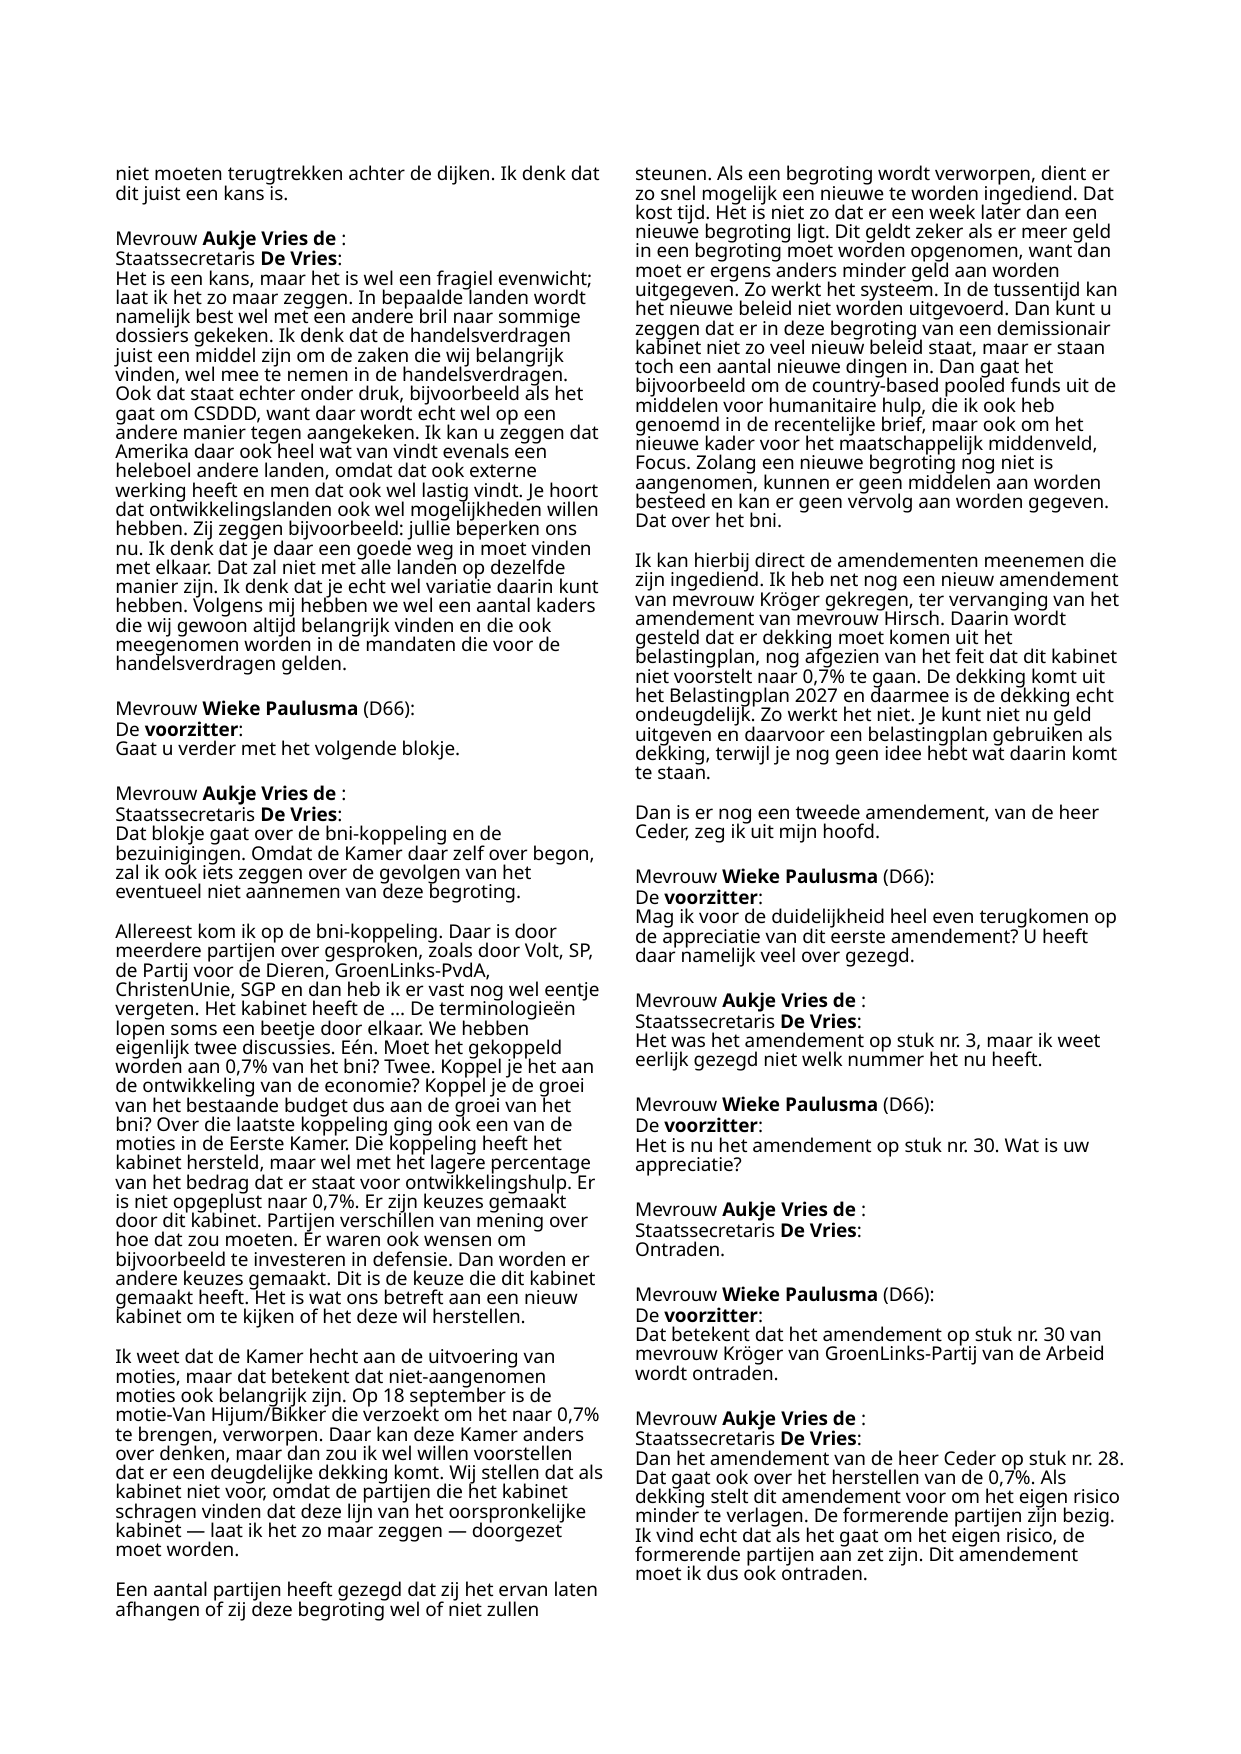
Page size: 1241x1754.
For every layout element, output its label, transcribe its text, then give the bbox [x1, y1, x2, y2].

text Ontraden. [635, 1241, 1125, 1260]
text Mevrouw Aukje Vries de : [115, 225, 605, 250]
text Mevrouw Aukje Vries de : [635, 987, 1125, 1013]
text Het is een kans, maar het is wel een fragiel evenwicht; laat ik het zo maar zeggen. In bepaalde landen wordt namelijk best wel met een andere bril naar sommige dossiers gekeken. Ik denk dat de handelsverdragen juist een middel zijn om de zaken die wij belangrijk vinden, wel mee te nemen in de handelsverdragen. Ook dat staat echter onder druk, bijvoorbeeld als het gaat om CSDDD, want daar wordt echt wel op een andere manier tegen aangekeken. Ik kan u zeggen dat Amerika daar ook heel wat van vindt evenals een heleboel andere landen, omdat dat ook externe werking heeft en men dat ook wel lastig vindt. Je hoort dat ontwikkelingslanden ook wel mogelijkheden willen hebben. Zij zeggen bijvoorbeeld: jullie beperken ons nu. Ik denk dat je daar een goede weg in moet vinden met elkaar. Dat zal niet met alle landen op dezelfde manier zijn. Ik denk dat je echt wel variatie daarin kunt hebben. Volgens mij hebben we wel een aantal kaders die wij gewoon altijd belangrijk vinden en die ook meegenomen worden in de mandaten die voor de handelsverdragen gelden. [115, 270, 605, 674]
text Dat betekent dat het amendement op stuk nr. 30 van mevrouw Kröger van GroenLinks-Partij van de Arbeid wordt ontraden. [635, 1326, 1125, 1384]
text Staatssecretaris De Vries: [635, 1013, 1125, 1032]
text Staatssecretaris De Vries: [635, 1222, 1125, 1241]
text Allereest kom ik op de bni-koppeling. Daar is door meerdere partijen over gesproken, zoals door Volt, SP, de Partij voor de Dieren, GroenLinks-PvdA, ChristenUnie, SGP en dan heb ik er vast nog wel eentje vergeten. Het kabinet heeft de ... De terminologieën lopen soms een beetje door elkaar. We hebben eigenlijk twee discussies. Eén. Moet het gekoppeld worden aan 0,7% van het bni? Twee. Koppel je het aan de ontwikkeling van de economie? Koppel je de groei van het bestaande budget dus aan de groei van het bni? Over die laatste koppeling ging ook een van de moties in de Eerste Kamer. Die koppeling heeft het kabinet hersteld, maar wel met het lagere percentage van het bedrag dat er staat voor ontwikkelingshulp. Er is niet opgeplust naar 0,7%. Er zijn keuzes gemaakt door dit kabinet. Partijen verschillen van mening over hoe dat zou moeten. Er waren ook wensen om bijvoorbeeld te investeren in defensie. Dan worden er andere keuzes gemaakt. Dit is de keuze die dit kabinet gemaakt heeft. Het is wat ons betreft aan een nieuw kabinet om te kijken of het deze wil herstellen. [115, 923, 605, 1328]
text Dan het amendement van de heer Ceder op stuk nr. 28. Dat gaat ook over het herstellen van de 0,7%. Als dekking stelt dit amendement voor om het eigen risico minder te verlagen. De formerende partijen zijn bezig. Ik vind echt dat als het gaat om het eigen risico, de formerende partijen aan zet zijn. Dit amendement moet ik dus ook ontraden. [635, 1450, 1125, 1584]
text Staatssecretaris De Vries: [115, 806, 605, 825]
text Dan is er nog een tweede amendement, van de heer Ceder, zeg ik uit mijn hoofd. [635, 804, 1125, 843]
text Ik weet dat de Kamer hecht aan de uitvoering van moties, maar dat betekent dat niet-aangenomen moties ook belangrijk zijn. Op 18 september is de motie-Van Hijum/Bikker die verzoekt om het naar 0,7% te brengen, verworpen. Daar kan deze Kamer anders over denken, maar dan zou ik wel willen voorstellen dat er een deugdelijke dekking komt. Wij stellen dat als kabinet niet voor, omdat de partijen die het kabinet schragen vinden dat deze lijn van het oorspronkelijke kabinet — laat ik het zo maar zeggen — doorgezet moet worden. [115, 1348, 605, 1561]
text De voorzitter: [635, 1117, 1125, 1137]
text niet moeten terugtrekken achter de dijken. Ik denk dat dit juist een kans is. [115, 165, 605, 204]
text Mevrouw Aukje Vries de : [115, 780, 605, 806]
text De voorzitter: [635, 1307, 1125, 1326]
text Staatssecretaris De Vries: [635, 1430, 1125, 1450]
text Mevrouw Aukje Vries de : [635, 1196, 1125, 1222]
text Mag ik voor de duidelijkheid heel even terugkomen op de appreciatie van dit eerste amendement? U heeft daar namelijk veel over gezegd. [635, 908, 1125, 966]
text Mevrouw Aukje Vries de : [635, 1405, 1125, 1430]
text Mevrouw Wieke Paulusma (D66): [115, 695, 605, 721]
text Mevrouw Wieke Paulusma (D66): [635, 863, 1125, 889]
text Het is nu het amendement op stuk nr. 30. Wat is uw appreciatie? [635, 1137, 1125, 1175]
text Gaat u verder met het volgende blokje. [115, 740, 605, 759]
text Mevrouw Wieke Paulusma (D66): [635, 1281, 1125, 1307]
text Mevrouw Wieke Paulusma (D66): [635, 1092, 1125, 1117]
text Dat blokje gaat over de bni-koppeling en de bezuinigingen. Omdat de Kamer daar zelf over begon, zal ik ook iets zeggen over de gevolgen van het eventueel niet aannemen van deze begroting. [115, 825, 605, 902]
text Staatssecretaris De Vries: [115, 250, 605, 270]
text steunen. Als een begroting wordt verworpen, dient er zo snel mogelijk een nieuwe te worden ingediend. Dat kost tijd. Het is niet zo dat er een week later dan een nieuwe begroting ligt. Dit geldt zeker als er meer geld in een begroting moet worden opgenomen, want dan moet er ergens anders minder geld aan worden uitgegeven. Zo werkt het systeem. In de tussentijd kan het nieuwe beleid niet worden uitgevoerd. Dan kunt u zeggen dat er in deze begroting van een demissionair kabinet niet zo veel nieuw beleid staat, maar er staan toch een aantal nieuwe dingen in. Dan gaat het bijvoorbeeld om de country-based pooled funds uit de middelen voor humanitaire hulp, die ik ook heb genoemd in de recentelijke brief, maar ook om het nieuwe kader voor het maatschappelijk middenveld, Focus. Zolang een nieuwe begroting nog niet is aangenomen, kunnen er geen middelen aan worden besteed en kan er geen vervolg aan worden gegeven. Dat over het bni. [635, 165, 1125, 531]
text Het was het amendement op stuk nr. 3, maar ik weet eerlijk gezegd niet welk nummer het nu heeft. [635, 1032, 1125, 1071]
text Een aantal partijen heeft gezegd dat zij het ervan laten afhangen of zij deze begroting wel of niet zullen [115, 1581, 605, 1620]
text De voorzitter: [635, 889, 1125, 908]
text Ik kan hierbij direct de amendementen meenemen die zijn ingediend. Ik heb net nog een nieuw amendement van mevrouw Kröger gekregen, ter vervanging van het amendement van mevrouw Hirsch. Daarin wordt gesteld dat er dekking moet komen uit het belastingplan, nog afgezien van het feit dat dit kabinet niet voorstelt naar 0,7% te gaan. De dekking komt uit het Belastingplan 2027 en daarmee is de dekking echt ondeugdelijk. Zo werkt het niet. Je kunt niet nu geld uitgeven en daarvoor een belastingplan gebruiken als dekking, terwijl je nog geen idee hebt wat daarin komt te staan. [635, 552, 1125, 783]
text De voorzitter: [115, 721, 605, 740]
